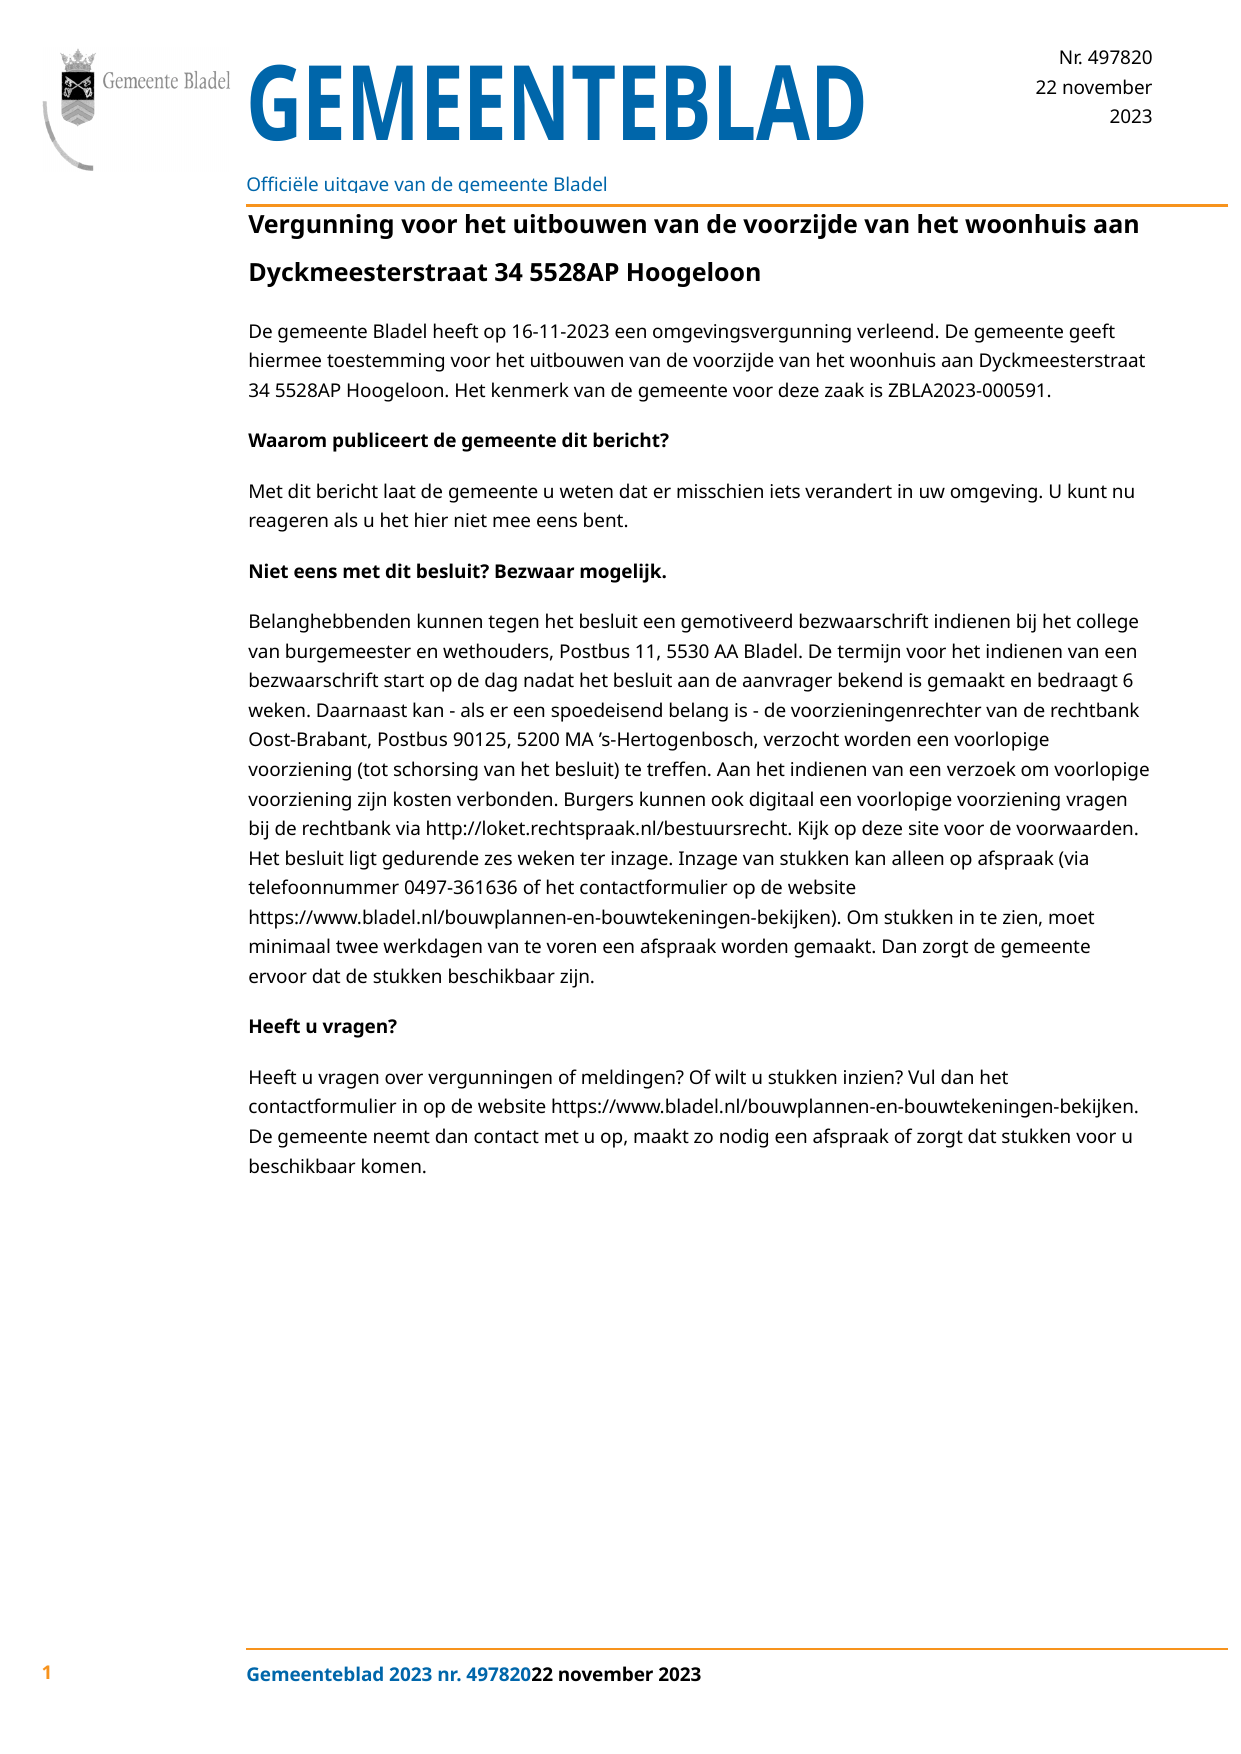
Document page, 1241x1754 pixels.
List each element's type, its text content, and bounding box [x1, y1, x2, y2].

text Niet eens met dit besluit? Bezwaar mogelijk. [248, 558, 1152, 584]
picture [41, 47, 231, 172]
text Belanghebbenden kunnen tegen het besluit een gemotiveerd bezwaarschrift indienen bij het college van burgemeester en wethouders, Postbus 11, 5530 AA Bladel. De termijn voor het indienen van een bezwaarschrift start op de dag nadat het besluit aan de aanvrager bekend is gemaakt en bedraagt 6 weken. Daarnaast kan - als er een spoedeisend belang is - de voorzieningenrechter van de rechtbank Oost-Brabant, Postbus 90125, 5200 MA ’s-Hertogenbosch, verzocht worden een voorlopige voorziening (tot schorsing van het besluit) te treffen. Aan het indienen van een verzoek om voorlopige voorziening zijn kosten verbonden. Burgers kunnen ook digitaal een voorlopige voorziening vragen bij de rechtbank via http://loket.rechtspraak.nl/bestuursrecht. Kijk op deze site voor de voorwaarden. Het besluit ligt gedurende zes weken ter inzage. Inzage van stukken kan alleen op afspraak (via telefoonnummer 0497-361636 of het contactformulier op de website https://www.bladel.nl/bouwplannen-en-bouwtekeningen-bekijken). Om stukken in te zien, moet minimaal twee werkdagen van te voren een afspraak worden gemaakt. Dan zorgt de gemeente ervoor dat de stukken beschikbaar zijn. [248, 608, 1152, 989]
text Heeft u vragen over vergunningen of meldingen? Of wilt u stukken inzien? Vul dan het contactformulier in op de website https://www.bladel.nl/bouwplannen-en-bouwtekeningen-bekijken. De gemeente neemt dan contact met u op, maakt zo nodig een afspraak of zorgt dat stukken voor u beschikbaar komen. [248, 1064, 1152, 1179]
text De gemeente Bladel heeft op 16-11-2023 een omgevingsvergunning verleend. De gemeente geeft hiermee toestemming voor het uitbouwen van de voorzijde van het woonhuis aan Dyckmeesterstraat 34 5528AP Hoogeloon. Het kenmerk van de gemeente voor deze zaak is ZBLA2023-000591. [248, 318, 1152, 403]
text Heeft u vragen? [248, 1014, 1152, 1039]
text Met dit bericht laat de gemeente u weten dat er misschien iets verandert in uw omgeving. U kunt nu reageren als u het hier niet mee eens bent. [248, 478, 1152, 533]
text Vergunning voor het uitbouwen van de voorzijde van het woonhuis aan Dyckmeesterstraat 34 5528AP Hoogeloon [248, 207, 1152, 288]
text Waarom publiceert de gemeente dit bericht? [248, 427, 1152, 453]
